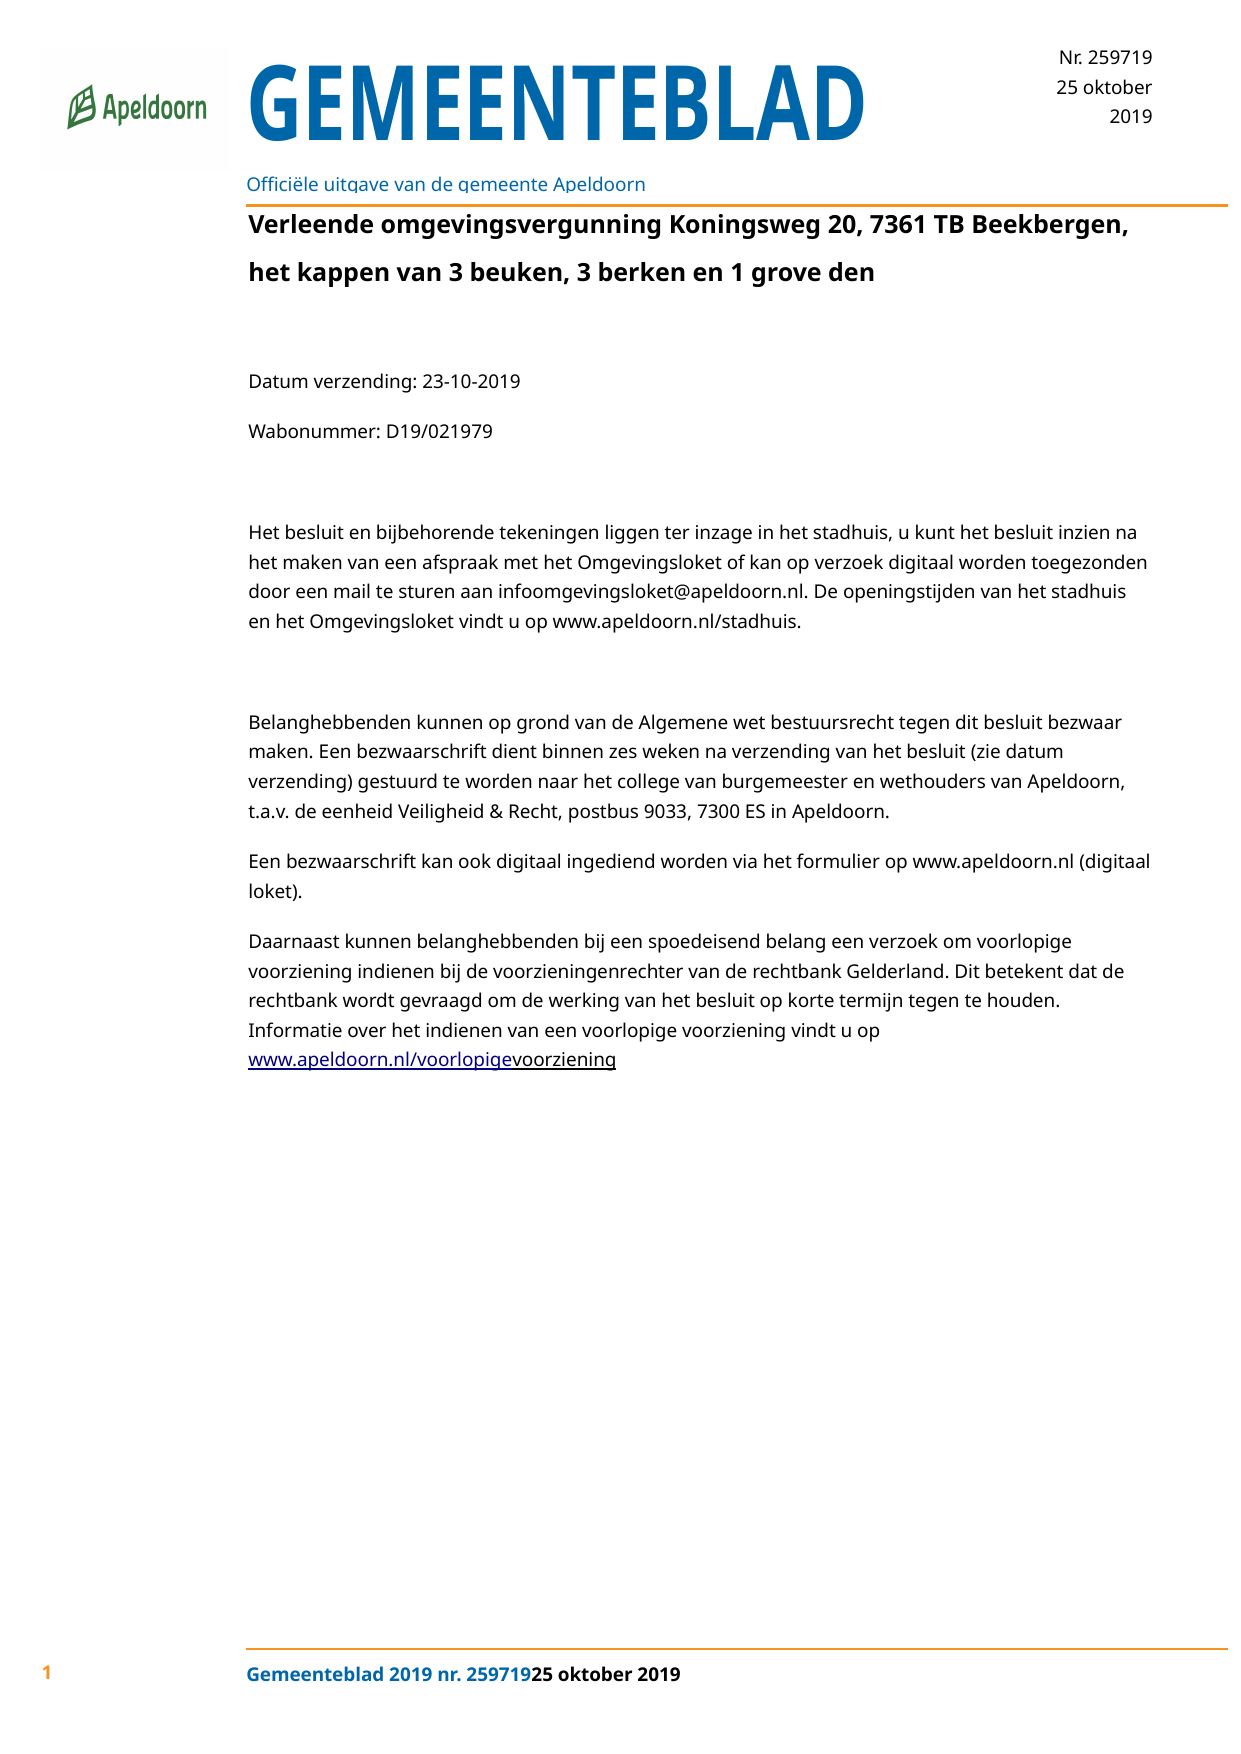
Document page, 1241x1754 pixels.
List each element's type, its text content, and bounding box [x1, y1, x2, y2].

picture [41, 47, 231, 172]
text Het besluit en bijbehorende tekeningen liggen ter inzage in het stadhuis, u kunt het besluit inzien na het maken van een afspraak met het Omgevingsloket of kan op verzoek digitaal worden toegezonden door een mail te sturen aan infoomgevingsloket@apeldoorn.nl. De openingstijden van het stadhuis en het Omgevingsloket vindt u op www.apeldoorn.nl/stadhuis. [248, 519, 1152, 634]
text Een bezwaarschrift kan ook digitaal ingediend worden via het formulier op www.apeldoorn.nl (digitaal loket). [248, 848, 1152, 904]
text Datum verzending: 23-10-2019 [248, 368, 1152, 394]
text Verleende omgevingsvergunning Koningsweg 20, 7361 TB Beekbergen, het kappen van 3 beuken, 3 berken en 1 grove den [248, 207, 1152, 288]
text Wabonummer: D19/021979 [248, 419, 1152, 444]
text Daarnaast kunnen belanghebbenden bij een spoedeisend belang een verzoek om voorlopige voorziening indienen bij de voorzieningenrechter van de rechtbank Gelderland. Dit betekent dat de rechtbank wordt gevraagd om de werking van het besluit op korte termijn tegen te houden. Informatie over het indienen van een voorlopige voorziening vindt u op www.apeldoorn.nl/voorlopigevoorziening [248, 928, 1152, 1072]
text Belanghebbenden kunnen op grond van de Algemene wet bestuursrecht tegen dit besluit bezwaar maken. Een bezwaarschrift dient binnen zes weken na verzending van het besluit (zie datum verzending) gestuurd te worden naar het college van burgemeester en wethouders van Apeldoorn, t.a.v. de eenheid Veiligheid & Recht, postbus 9033, 7300 ES in Apeldoorn. [248, 709, 1152, 824]
